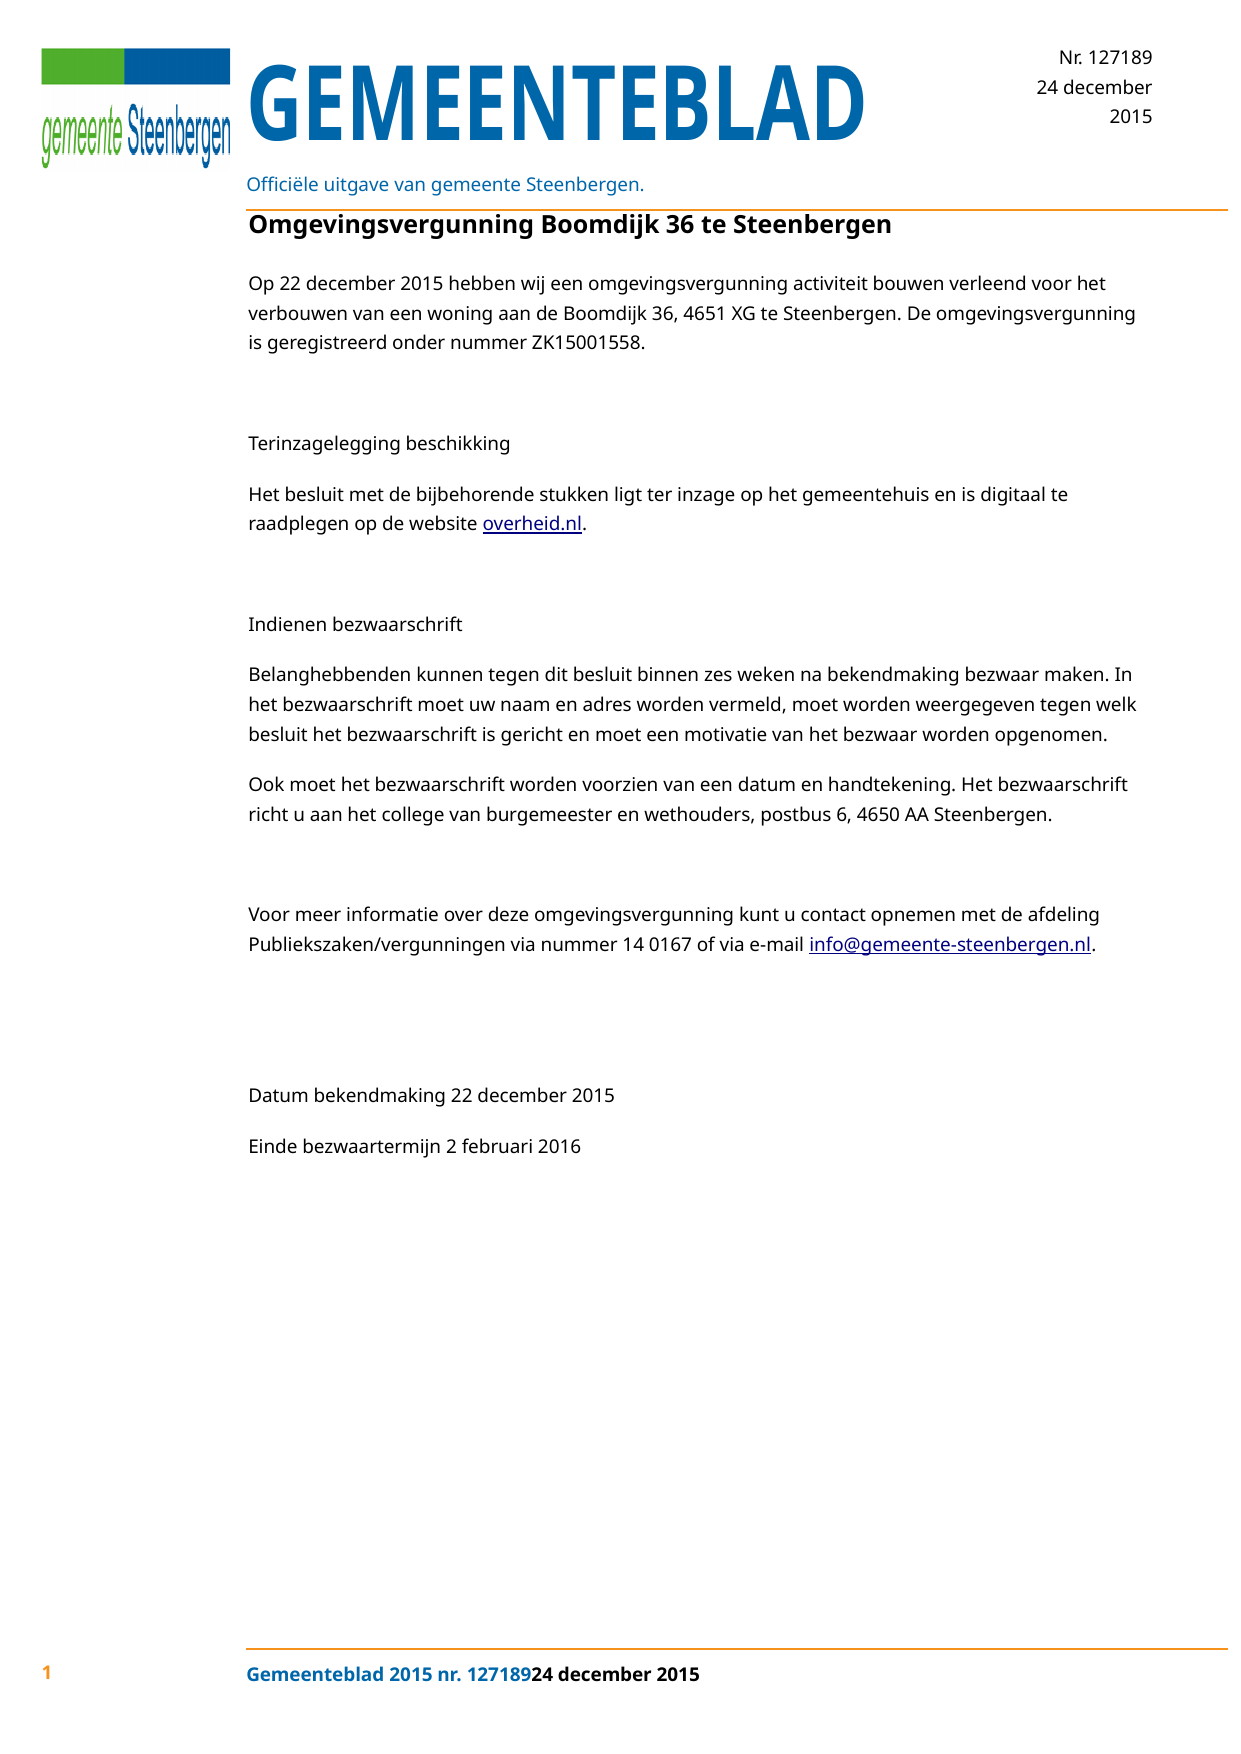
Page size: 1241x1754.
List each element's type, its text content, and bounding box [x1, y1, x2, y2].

text Belanghebbenden kunnen tegen dit besluit binnen zes weken na bekendmaking bezwaar maken. In het bezwaarschrift moet uw naam en adres worden vermeld, moet worden weergegeven tegen welk besluit het bezwaarschrift is gericht en moet een motivatie van het bezwaar worden opgenomen. [248, 662, 1152, 746]
text Terinzagelegging beschikking [248, 430, 1152, 456]
text Datum bekendmaking 22 december 2015 [248, 1082, 1152, 1108]
text Op 22 december 2015 hebben wij een omgevingsvergunning activiteit bouwen verleend voor het verbouwen van een woning aan de Boomdijk 36, 4651 XG te Steenbergen. De omgevingsvergunning is geregistreerd onder nummer ZK15001558. [248, 270, 1152, 355]
text Het besluit met de bijbehorende stukken ligt ter inzage op het gemeentehuis en is digitaal te raadplegen op de website overheid.nl. [248, 481, 1152, 536]
text Einde bezwaartermijn 2 februari 2016 [248, 1133, 1152, 1158]
text Voor meer informatie over deze omgevingsvergunning kunt u contact opnemen met de afdeling Publiekszaken/vergunningen via nummer 14 0167 of via e-mail info@gemeente-steenbergen.nl. [248, 902, 1152, 957]
text Indienen bezwaarschrift [248, 611, 1152, 637]
text Ook moet het bezwaarschrift worden voorzien van een datum en handtekening. Het bezwaarschrift richt u aan het college van burgemeester en wethouders, postbus 6, 4650 AA Steenbergen. [248, 771, 1152, 826]
text Omgevingsvergunning Boomdijk 36 te Steenbergen [248, 211, 1152, 241]
picture [41, 47, 231, 172]
